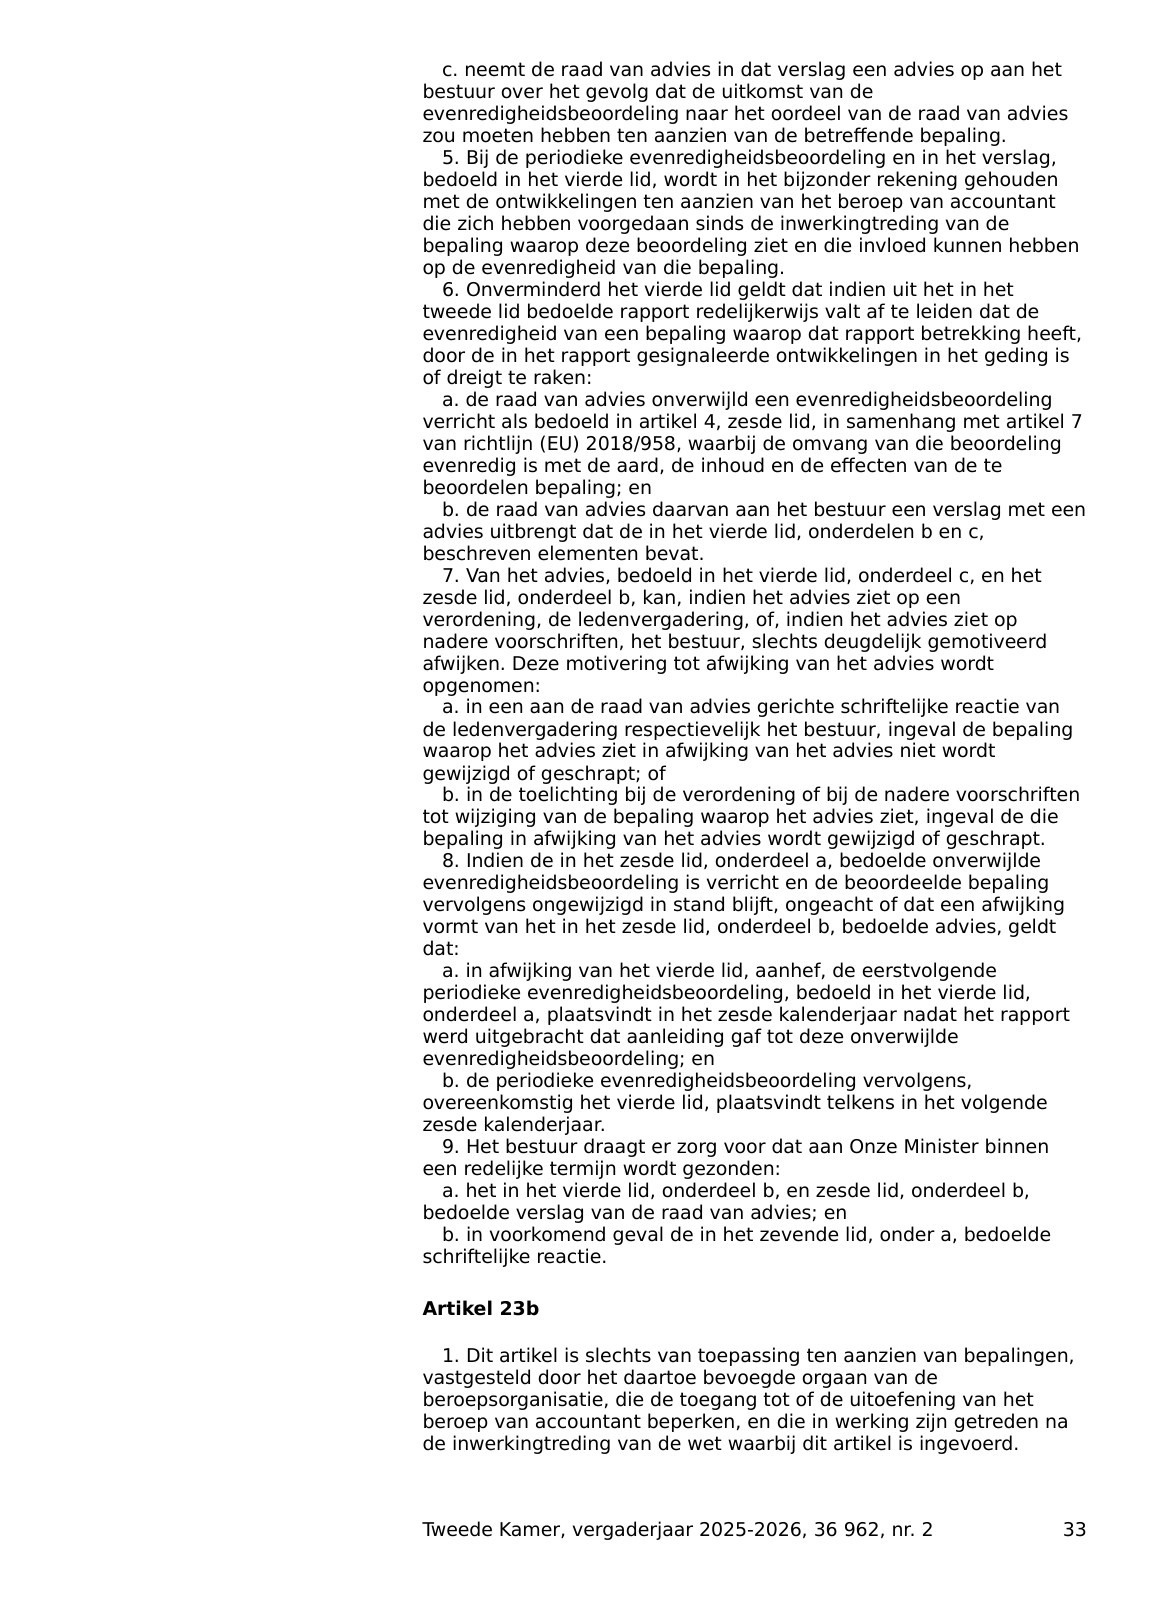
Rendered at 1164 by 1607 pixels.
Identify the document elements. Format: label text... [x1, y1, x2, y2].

text b. in de toelichting bij de verordening of bij de nadere voorschriften tot wijziging van de bepaling waarop het advies ziet, ingeval de die bepaling in afwijking van het advies wordt gewijzigd of geschrapt. [422, 784, 1087, 850]
text b. de raad van advies daarvan aan het bestuur een verslag met een advies uitbrengt dat de in het vierde lid, onderdelen b en c, beschreven elementen bevat. [422, 499, 1087, 564]
text 6. Onverminderd het vierde lid geldt dat indien uit het in het tweede lid bedoelde rapport redelijkerwijs valt af te leiden dat de evenredigheid van een bepaling waarop dat rapport betrekking heeft, door de in het rapport gesignaleerde ontwikkelingen in het geding is of dreigt te raken: [422, 279, 1087, 389]
text 1. Dit artikel is slechts van toepassing ten aanzien van bepalingen, vastgesteld door het daartoe bevoegde orgaan van de beroepsorganisatie, die de toegang tot of de uitoefening van het beroep van accountant beperken, en die in werking zijn getreden na de inwerkingtreding van de wet waarbij dit artikel is ingevoerd. [422, 1345, 1087, 1455]
text 5. Bij de periodieke evenredigheidsbeoordeling en in het verslag, bedoeld in het vierde lid, wordt in het bijzonder rekening gehouden met de ontwikkelingen ten aanzien van het beroep van accountant die zich hebben voorgedaan sinds de inwerkingtreding van de bepaling waarop deze beoordeling ziet en die invloed kunnen hebben op de evenredigheid van die bepaling. [422, 147, 1087, 279]
subtitle Artikel 23b [422, 1298, 1087, 1320]
text a. in een aan de raad van advies gerichte schriftelijke reactie van de ledenvergadering respectievelijk het bestuur, ingeval de bepaling waarop het advies ziet in afwijking van het advies niet wordt gewijzigd of geschrapt; of [422, 696, 1087, 784]
text a. het in het vierde lid, onderdeel b, en zesde lid, onderdeel b, bedoelde verslag van de raad van advies; en [422, 1180, 1087, 1224]
text 8. Indien de in het zesde lid, onderdeel a, bedoelde onverwijlde evenredigheidsbeoordeling is verricht en de beoordeelde bepaling vervolgens ongewijzigd in stand blijft, ongeacht of dat een afwijking vormt van het in het zesde lid, onderdeel b, bedoelde advies, geldt dat: [422, 850, 1087, 960]
text c. neemt de raad van advies in dat verslag een advies op aan het bestuur over het gevolg dat de uitkomst van de evenredigheidsbeoordeling naar het oordeel van de raad van advies zou moeten hebben ten aanzien van de betreffende bepaling. [422, 59, 1087, 147]
text a. de raad van advies onverwijld een evenredigheidsbeoordeling verricht als bedoeld in artikel 4, zesde lid, in samenhang met artikel 7 van richtlijn (EU) 2018/958, waarbij de omvang van die beoordeling evenredig is met de aard, de inhoud en de effecten van de te beoordelen bepaling; en [422, 389, 1087, 499]
text a. in afwijking van het vierde lid, aanhef, de eerstvolgende periodieke evenredigheidsbeoordeling, bedoeld in het vierde lid, onderdeel a, plaatsvindt in het zesde kalenderjaar nadat het rapport werd uitgebracht dat aanleiding gaf tot deze onverwijlde evenredigheidsbeoordeling; en [422, 960, 1087, 1070]
text b. de periodieke evenredigheidsbeoordeling vervolgens, overeenkomstig het vierde lid, plaatsvindt telkens in het volgende zesde kalenderjaar. [422, 1070, 1087, 1136]
text 9. Het bestuur draagt er zorg voor dat aan Onze Minister binnen een redelijke termijn wordt gezonden: [422, 1136, 1087, 1180]
text 7. Van het advies, bedoeld in het vierde lid, onderdeel c, en het zesde lid, onderdeel b, kan, indien het advies ziet op een verordening, de ledenvergadering, of, indien het advies ziet op nadere voorschriften, het bestuur, slechts deugdelijk gemotiveerd afwijken. Deze motivering tot afwijking van het advies wordt opgenomen: [422, 564, 1087, 696]
text b. in voorkomend geval de in het zevende lid, onder a, bedoelde schriftelijke reactie. [422, 1224, 1087, 1268]
